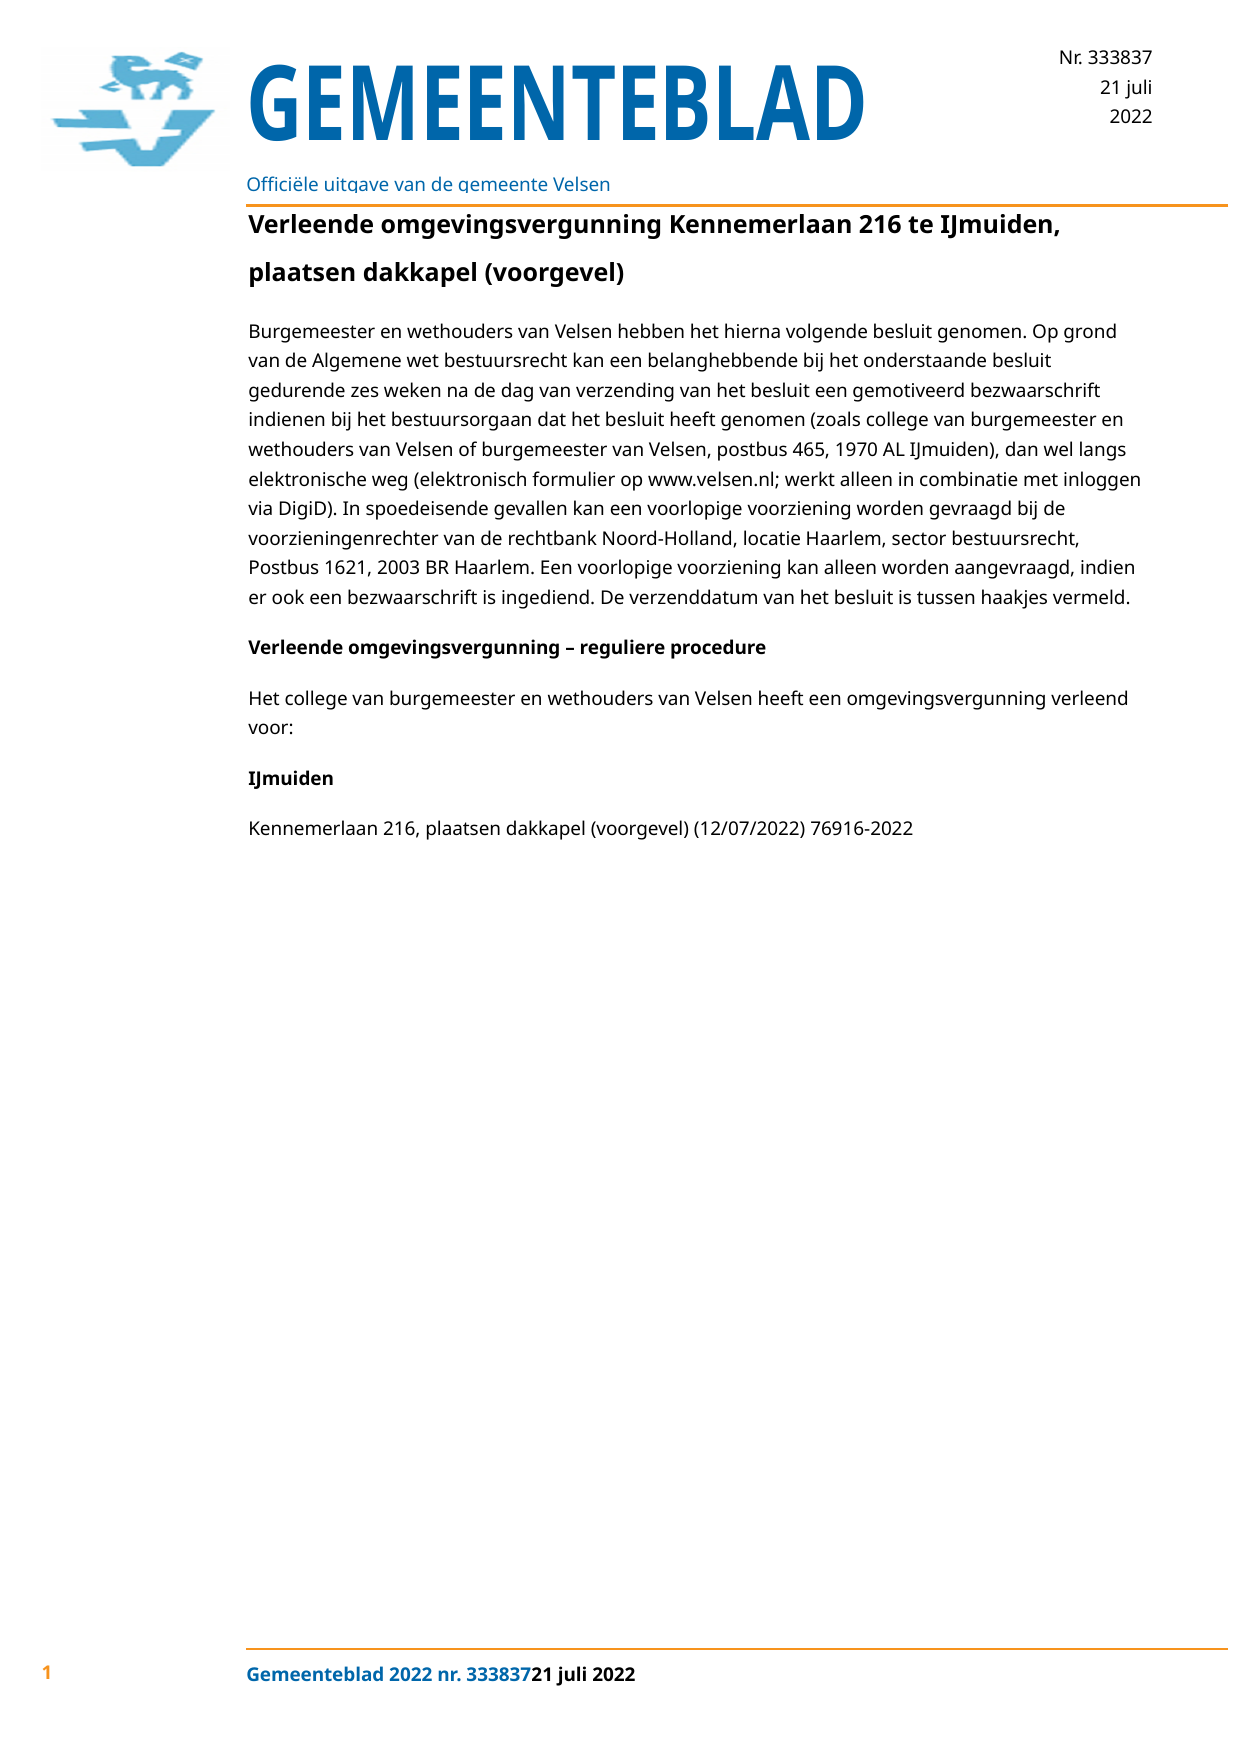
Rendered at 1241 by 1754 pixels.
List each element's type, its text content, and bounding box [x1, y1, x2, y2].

text Het college van burgemeester en wethouders van Velsen heeft een omgevingsvergunning verleend voor: [248, 685, 1152, 740]
text Verleende omgevingsvergunning Kennemerlaan 216 te IJmuiden, plaatsen dakkapel (voorgevel) [248, 207, 1152, 288]
text Kennemerlaan 216, plaatsen dakkapel (voorgevel) (12/07/2022) 76916-2022 [248, 815, 1152, 841]
picture [41, 47, 231, 172]
text IJmuiden [248, 765, 1152, 791]
text Burgemeester en wethouders van Velsen hebben het hierna volgende besluit genomen. Op grond van de Algemene wet bestuursrecht kan een belanghebbende bij het onderstaande besluit gedurende zes weken na de dag van verzending van het besluit een gemotiveerd bezwaarschrift indienen bij het bestuursorgaan dat het besluit heeft genomen (zoals college van burgemeester en wethouders van Velsen of burgemeester van Velsen, postbus 465, 1970 AL IJmuiden), dan wel langs elektronische weg (elektronisch formulier op www.velsen.nl; werkt alleen in combinatie met inloggen via DigiD). In spoedeisende gevallen kan een voorlopige voorziening worden gevraagd bij de voorzieningenrechter van de rechtbank Noord-Holland, locatie Haarlem, sector bestuursrecht, Postbus 1621, 2003 BR Haarlem. Een voorlopige voorziening kan alleen worden aangevraagd, indien er ook een bezwaarschrift is ingediend. De verzenddatum van het besluit is tussen haakjes vermeld. [248, 318, 1152, 610]
text Verleende omgevingsvergunning – reguliere procedure [248, 634, 1152, 660]
